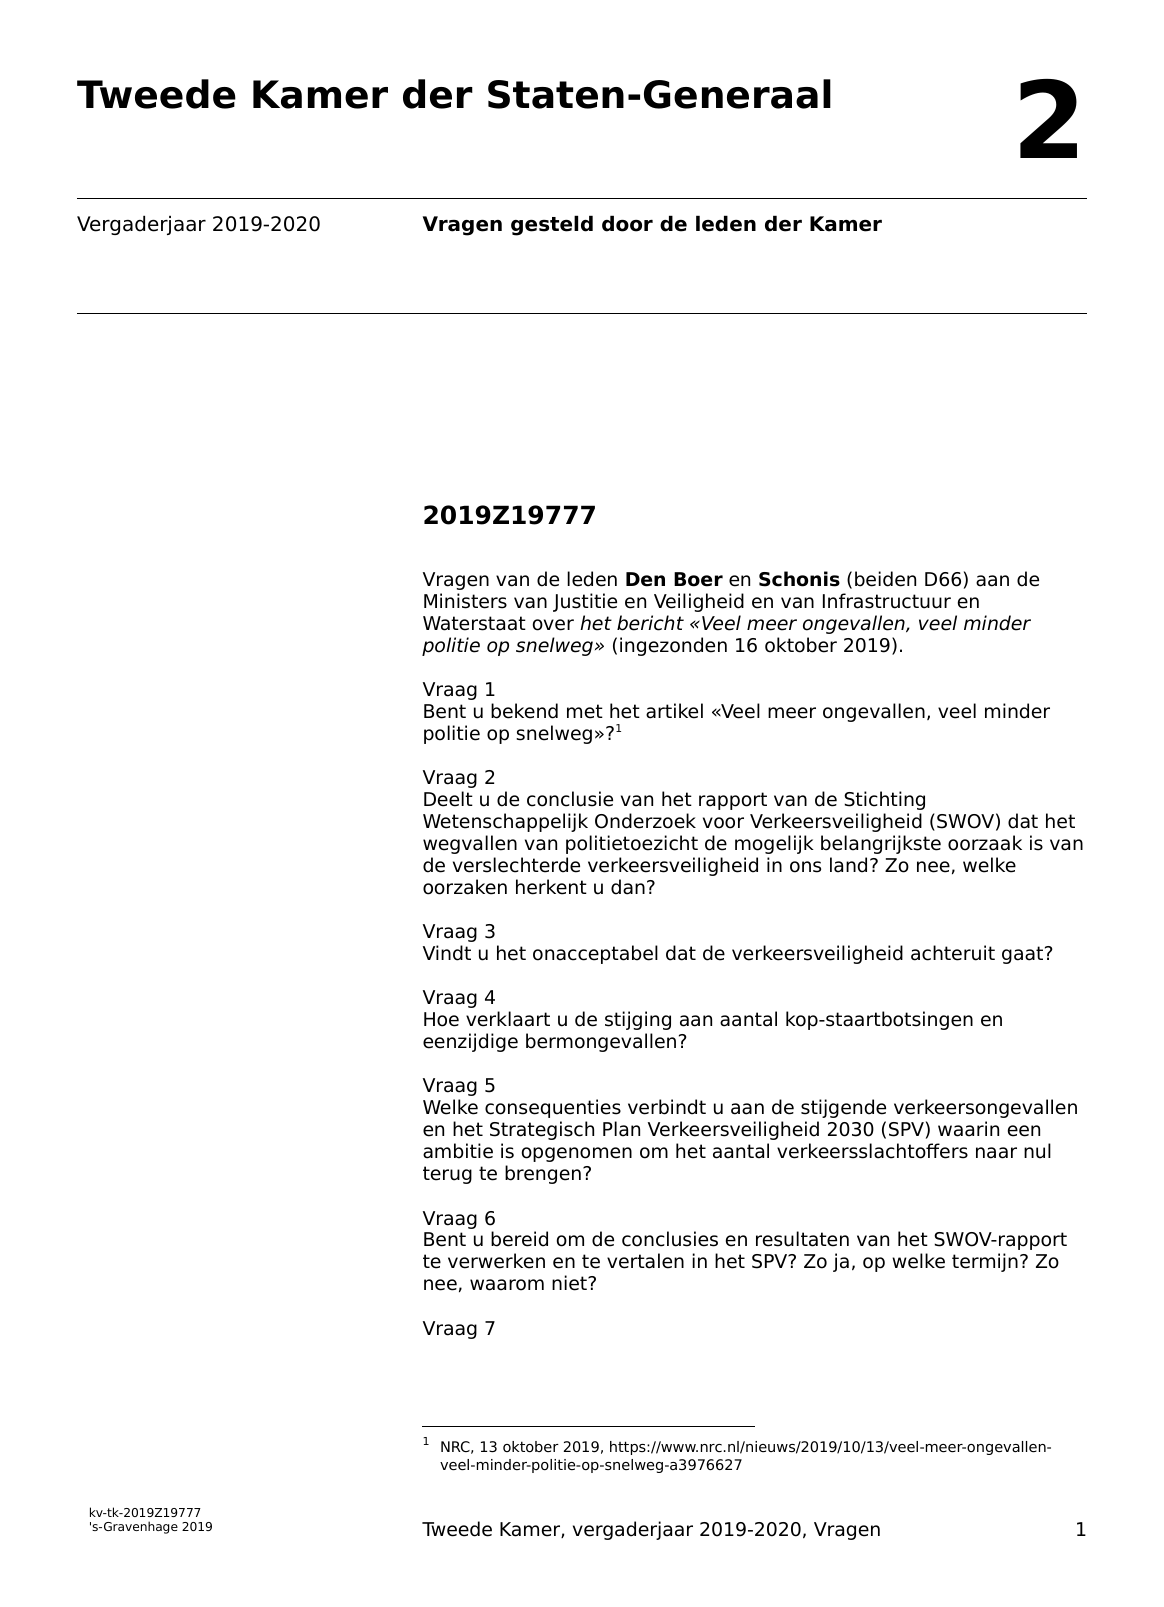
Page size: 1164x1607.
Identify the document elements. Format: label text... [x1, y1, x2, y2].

text Vraag 6 [422, 1207, 1087, 1229]
text Vraag 5 [422, 1075, 1087, 1097]
text Vraag 1 [422, 679, 1087, 701]
text 2019Z19777 [422, 501, 1087, 531]
text NRC, 13 oktober 2019, https://www.nrc.nl/nieuws/2019/10/13/veel-meer-ongevallen-veel-minder-politie-op-snelweg-a3976627 [422, 1435, 1087, 1474]
text Vraag 3 [422, 921, 1087, 943]
text Vraag 4 [422, 987, 1087, 1009]
text Vindt u het onacceptabel dat de verkeersveiligheid achteruit gaat? [422, 943, 1087, 965]
text Vragen van de leden Den Boer en Schonis (beiden D66) aan de Ministers van Justitie en Veiligheid en van Infrastructuur en Waterstaat over het bericht «Veel meer ongevallen, veel minder politie op snelweg» (ingezonden 16 oktober 2019). [422, 569, 1087, 657]
text Vraag 7 [422, 1317, 1087, 1339]
table_header 2 [886, 59, 1087, 198]
text Hoe verklaart u de stijging aan aantal kop-staartbotsingen en eenzijdige bermongevallen? [422, 1009, 1087, 1053]
text Deelt u de conclusie van het rapport van de Stichting Wetenschappelijk Onderzoek voor Verkeersveiligheid (SWOV) dat het wegvallen van politietoezicht de mogelijk belangrijkste oorzaak is van de verslechterde verkeersveiligheid in ons land? Zo nee, welke oorzaken herkent u dan? [422, 789, 1087, 899]
table_cell Vergaderjaar 2019-2020 [77, 199, 422, 313]
text kv-tk-2019Z19777 [88, 1506, 323, 1520]
text 's-Gravenhage 2019 [88, 1520, 323, 1534]
text Vraag 2 [422, 767, 1087, 789]
text Welke consequenties verbindt u aan de stijgende verkeersongevallen en het Strategisch Plan Verkeersveiligheid 2030 (SPV) waarin een ambitie is opgenomen om het aantal verkeersslachtoffers naar nul terug te brengen? [422, 1097, 1087, 1185]
text Bent u bereid om de conclusies en resultaten van het SWOV-rapport te verwerken en te vertalen in het SPV? Zo ja, op welke termijn? Zo nee, waarom niet? [422, 1229, 1087, 1295]
table_header Tweede Kamer der Staten-Generaal [77, 59, 886, 198]
text Bent u bekend met het artikel «Veel meer ongevallen, veel minder politie op snelweg»? [422, 701, 1087, 745]
table_cell Vragen gesteld door de leden der Kamer [422, 199, 1087, 313]
